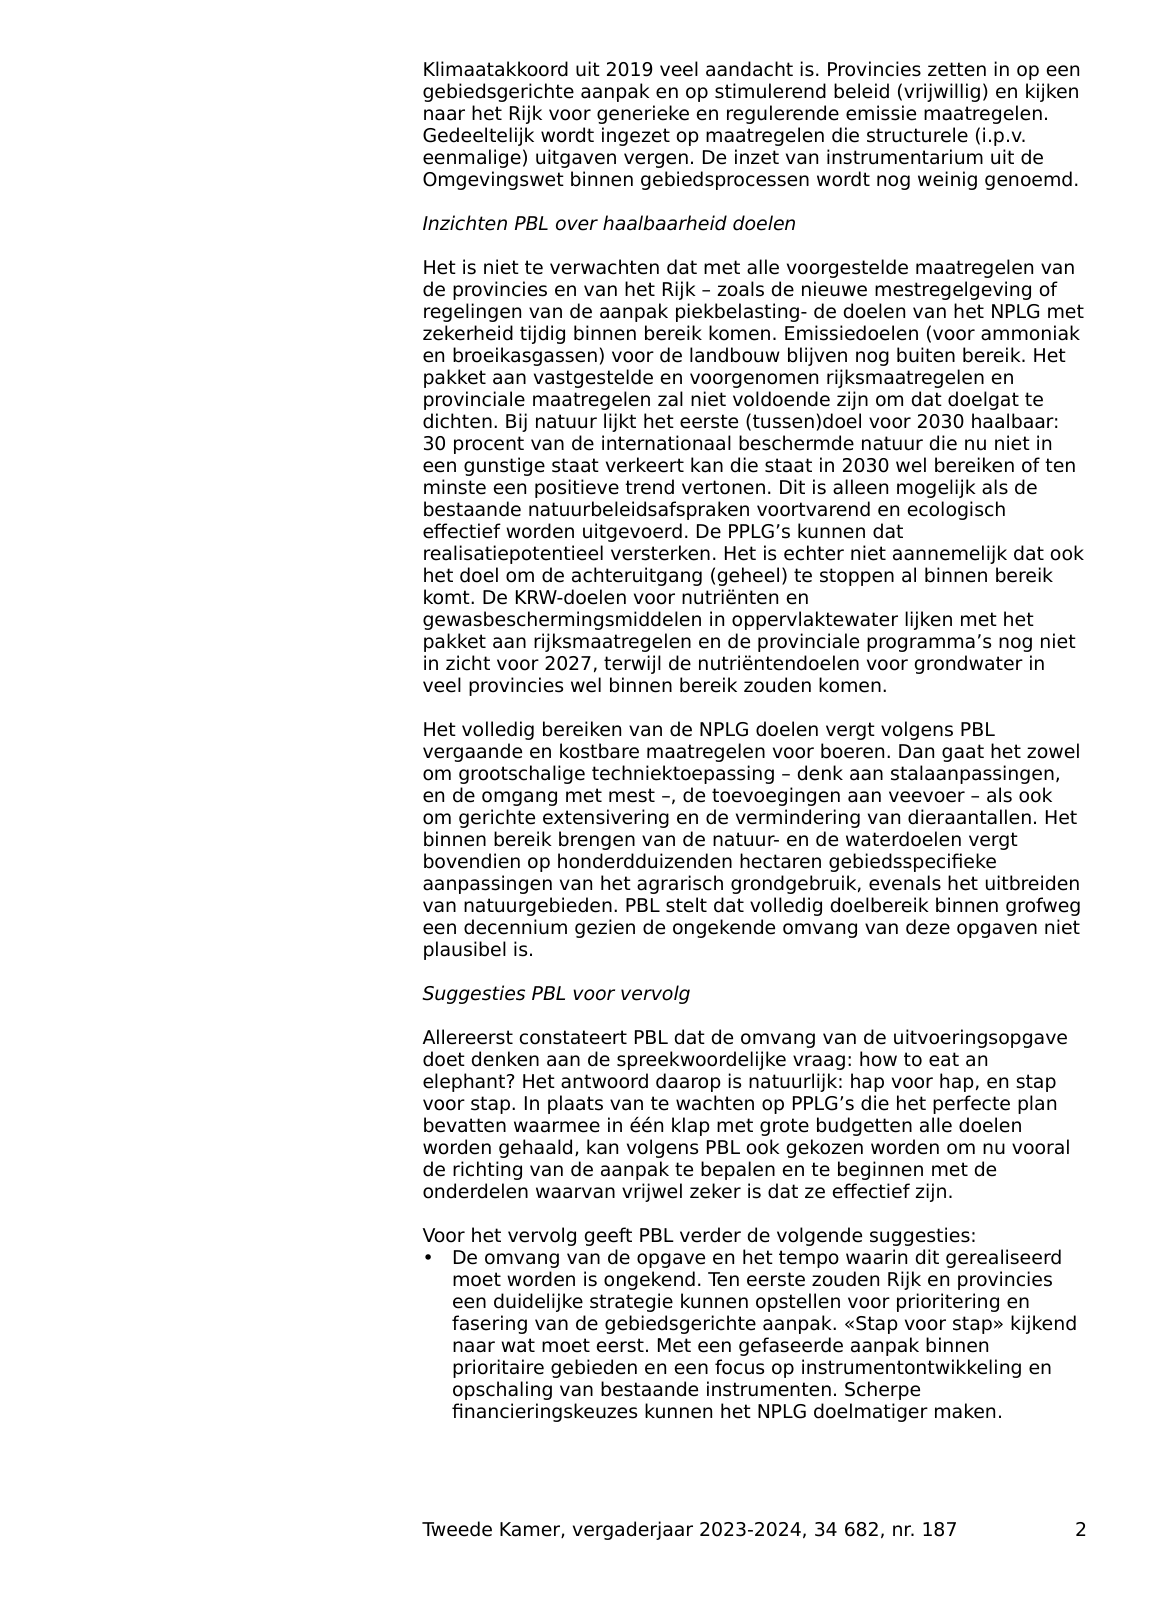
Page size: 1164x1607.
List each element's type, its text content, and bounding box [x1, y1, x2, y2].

text Voor het vervolg geeft PBL verder de volgende suggesties: [422, 1225, 1087, 1247]
text • De omvang van de opgave en het tempo waarin dit gerealiseerd moet worden is ongekend. Ten eerste zouden Rijk en provincies een duidelijke strategie kunnen opstellen voor prioritering en fasering van de gebiedsgerichte aanpak. «Stap voor stap» kijkend naar wat moet eerst. Met een gefaseerde aanpak binnen prioritaire gebieden en een focus op instrumentontwikkeling en opschaling van bestaande instrumenten. Scherpe financieringskeuzes kunnen het NPLG doelmatiger maken. [422, 1247, 1087, 1423]
text Het volledig bereiken van de NPLG doelen vergt volgens PBL vergaande en kostbare maatregelen voor boeren. Dan gaat het zowel om grootschalige techniektoepassing – denk aan stalaanpassingen, en de omgang met mest –, de toevoegingen aan veevoer – als ook om gerichte extensivering en de vermindering van dieraantallen. Het binnen bereik brengen van de natuur- en de waterdoelen vergt bovendien op honderdduizenden hectaren gebiedsspecifieke aanpassingen van het agrarisch grondgebruik, evenals het uitbreiden van natuurgebieden. PBL stelt dat volledig doelbereik binnen grofweg een decennium gezien de ongekende omvang van deze opgaven niet plausibel is. [422, 719, 1087, 961]
text Allereerst constateert PBL dat de omvang van de uitvoeringsopgave doet denken aan de spreekwoordelijke vraag: how to eat an elephant? Het antwoord daarop is natuurlijk: hap voor hap, en stap voor stap. In plaats van te wachten op PPLG’s die het perfecte plan bevatten waarmee in één klap met grote budgetten alle doelen worden gehaald, kan volgens PBL ook gekozen worden om nu vooral de richting van de aanpak te bepalen en te beginnen met de onderdelen waarvan vrijwel zeker is dat ze effectief zijn. [422, 1027, 1087, 1203]
text Klimaatakkoord uit 2019 veel aandacht is. Provincies zetten in op een gebiedsgerichte aanpak en op stimulerend beleid (vrijwillig) en kijken naar het Rijk voor generieke en regulerende emissie maatregelen. Gedeeltelijk wordt ingezet op maatregelen die structurele (i.p.v. eenmalige) uitgaven vergen. De inzet van instrumentarium uit de Omgevingswet binnen gebiedsprocessen wordt nog weinig genoemd. [422, 59, 1087, 191]
subtitle Inzichten PBL over haalbaarheid doelen [422, 213, 1087, 235]
subtitle Suggesties PBL voor vervolg [422, 983, 1087, 1005]
text Het is niet te verwachten dat met alle voorgestelde maatregelen van de provincies en van het Rijk – zoals de nieuwe mestregelgeving of regelingen van de aanpak piekbelasting- de doelen van het NPLG met zekerheid tijdig binnen bereik komen. Emissiedoelen (voor ammoniak en broeikasgassen) voor de landbouw blijven nog buiten bereik. Het pakket aan vastgestelde en voorgenomen rijksmaatregelen en provinciale maatregelen zal niet voldoende zijn om dat doelgat te dichten. Bij natuur lijkt het eerste (tussen)doel voor 2030 haalbaar: 30 procent van de internationaal beschermde natuur die nu niet in een gunstige staat verkeert kan die staat in 2030 wel bereiken of ten minste een positieve trend vertonen. Dit is alleen mogelijk als de bestaande natuurbeleidsafspraken voortvarend en ecologisch effectief worden uitgevoerd. De PPLG’s kunnen dat realisatiepotentieel versterken. Het is echter niet aannemelijk dat ook het doel om de achteruitgang (geheel) te stoppen al binnen bereik komt. De KRW-doelen voor nutriënten en gewasbeschermingsmiddelen in oppervlaktewater lijken met het pakket aan rijksmaatregelen en de provinciale programma’s nog niet in zicht voor 2027, terwijl de nutriëntendoelen voor grondwater in veel provincies wel binnen bereik zouden komen. [422, 257, 1087, 697]
